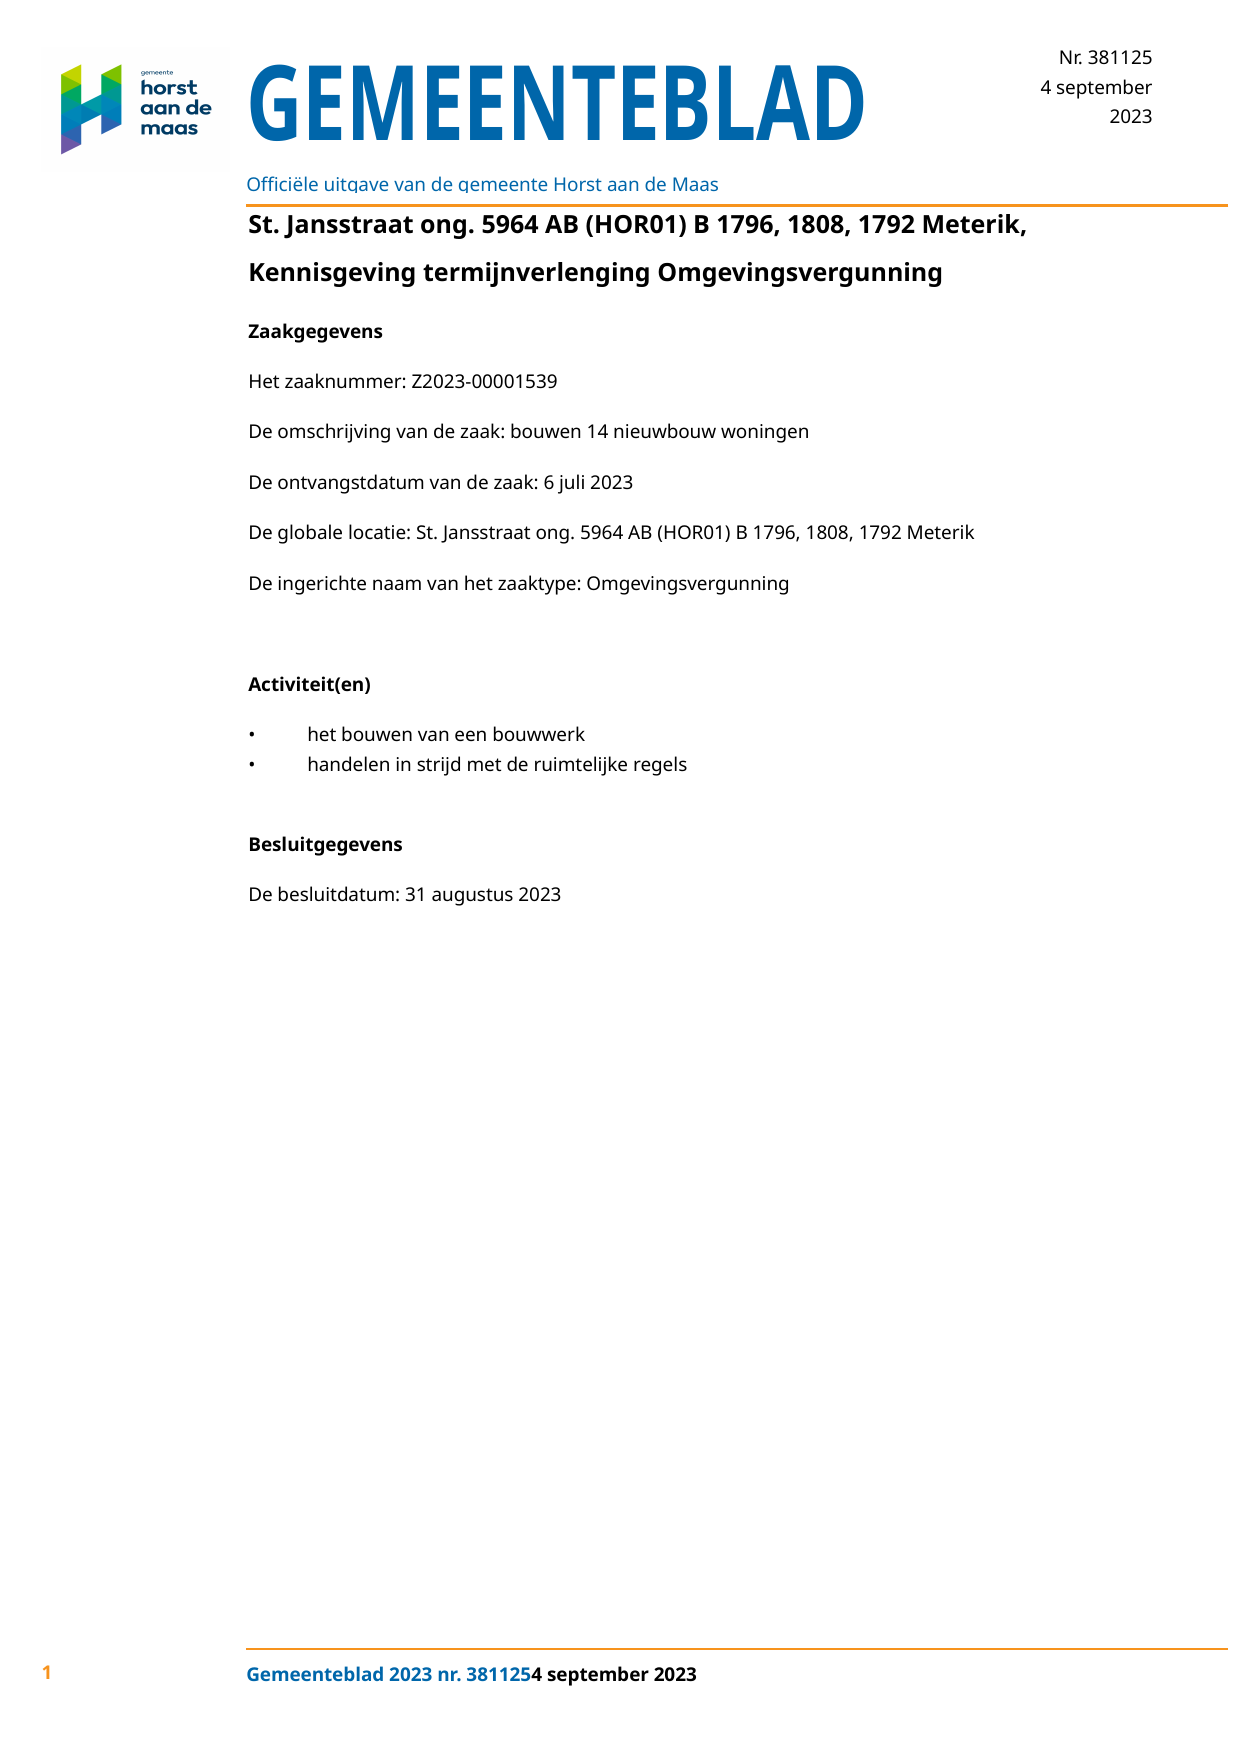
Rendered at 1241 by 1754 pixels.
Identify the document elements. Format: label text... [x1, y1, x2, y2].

text De ontvangstdatum van de zaak: 6 juli 2023 [248, 469, 1152, 495]
text De ingerichte naam van het zaaktype: Omgevingsvergunning [248, 570, 1152, 596]
text De globale locatie: St. Jansstraat ong. 5964 AB (HOR01) B 1796, 1808, 1792 Meterik [248, 519, 1152, 545]
text De omschrijving van de zaak: bouwen 14 nieuwbouw woningen [248, 419, 1152, 444]
text Activiteit(en) [248, 671, 1152, 697]
text St. Jansstraat ong. 5964 AB (HOR01) B 1796, 1808, 1792 Meterik, Kennisgeving termijnverlenging Omgevingsvergunning [248, 207, 1152, 288]
text Zaakgegevens [248, 318, 1152, 344]
text Besluitgegevens [248, 831, 1152, 857]
list handelen in strijd met de ruimtelijke regels [248, 751, 1152, 777]
text De besluitdatum: 31 augustus 2023 [248, 881, 1152, 907]
list het bouwen van een bouwwerk [248, 721, 1152, 747]
text Het zaaknummer: Z2023-00001539 [248, 368, 1152, 394]
picture [41, 47, 231, 172]
